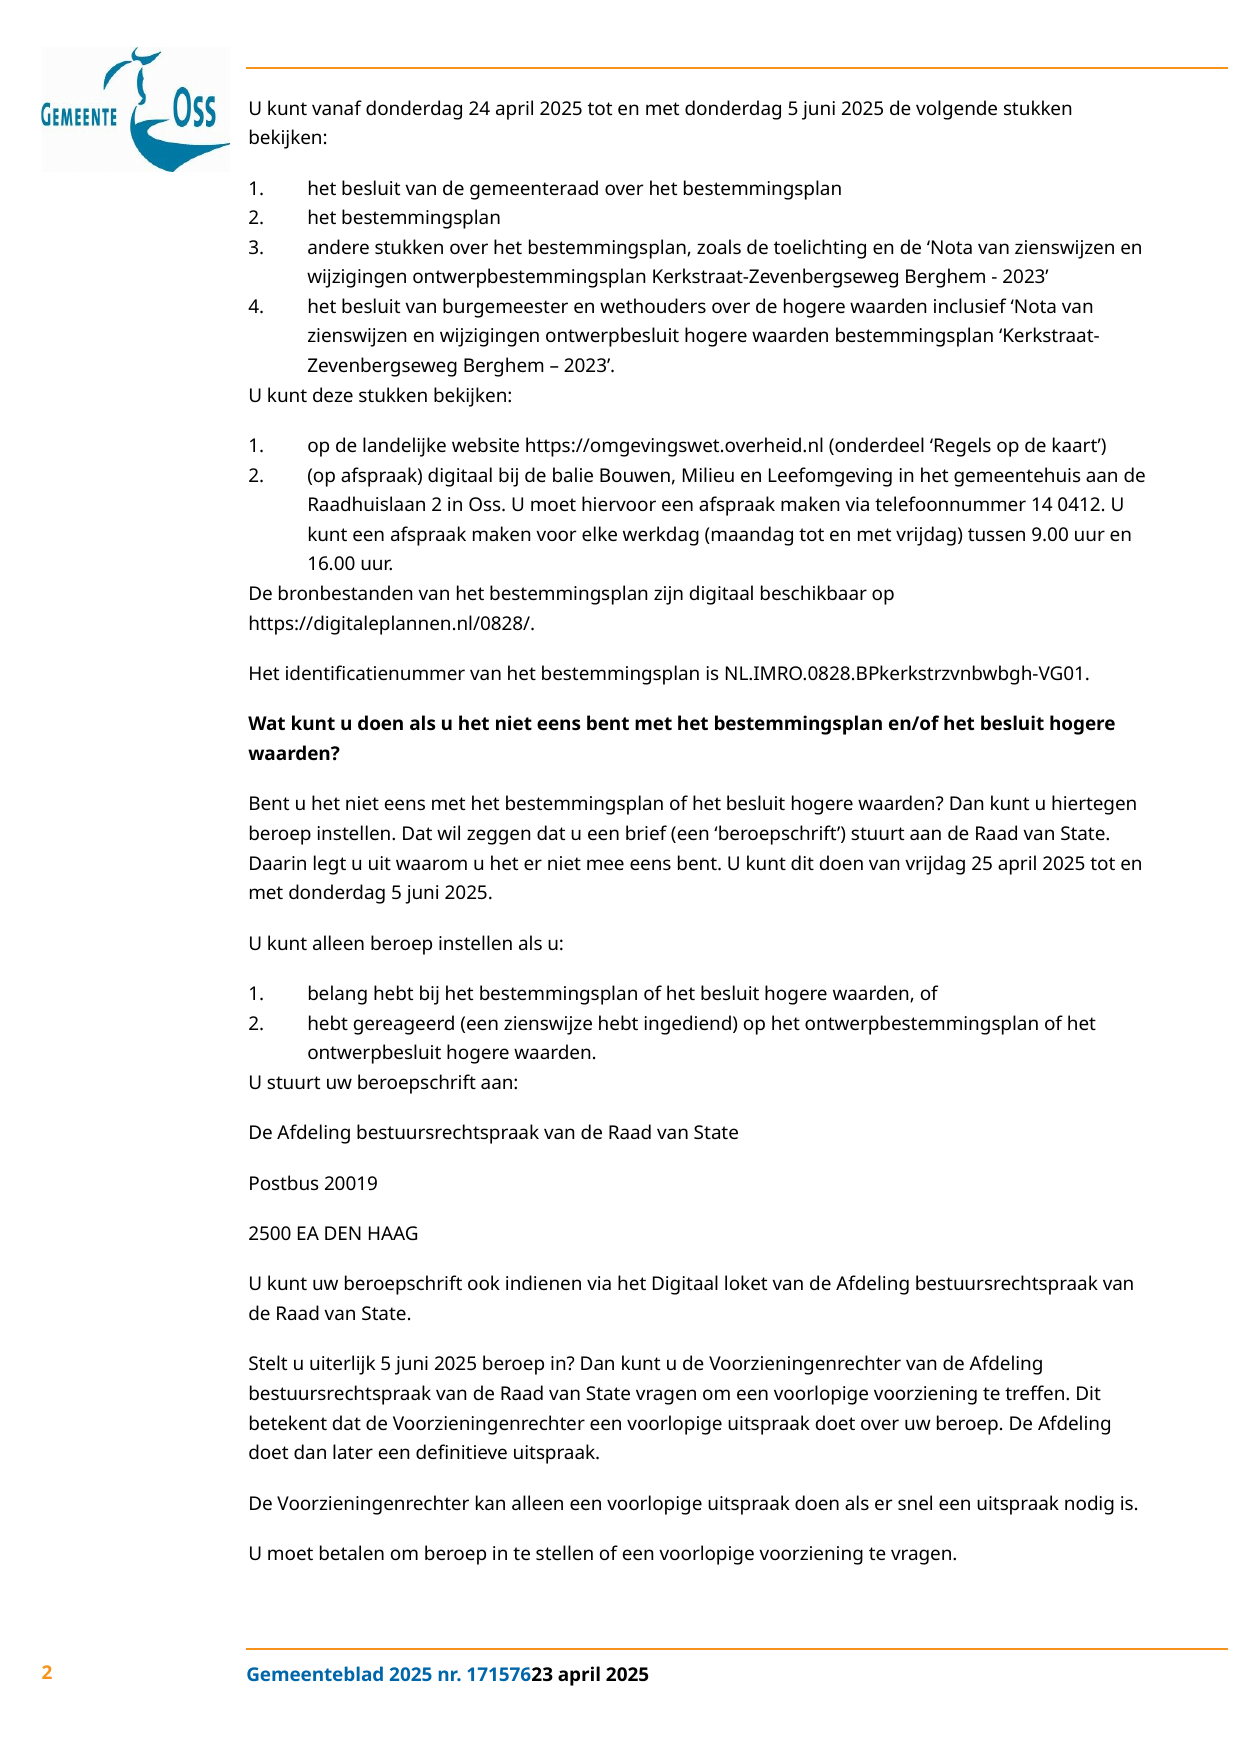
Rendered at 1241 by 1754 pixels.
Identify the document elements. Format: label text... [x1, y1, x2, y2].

text Stelt u uiterlijk 5 juni 2025 beroep in? Dan kunt u de Voorzieningenrechter van de Afdeling bestuursrechtspraak van de Raad van State vragen om een voorlopige voorziening te treffen. Dit betekent dat de Voorzieningenrechter een voorlopige uitspraak doet over uw beroep. De Afdeling doet dan later een definitieve uitspraak. [248, 1351, 1152, 1465]
text Het identificatienummer van het bestemmingsplan is NL.IMRO.0828.BPkerkstrzvnbwbgh-VG01. [248, 660, 1152, 686]
text De Voorzieningenrechter kan alleen een voorlopige uitspraak doen als er snel een uitspraak nodig is. [248, 1490, 1152, 1516]
text De bronbestanden van het bestemmingsplan zijn digitaal beschikbaar op https://digitaleplannen.nl/0828/. [248, 580, 1152, 636]
text Postbus 20019 [248, 1170, 1152, 1196]
list het besluit van burgemeester en wethouders over de hogere waarden inclusief ‘Nota van zienswijzen en wijzigingen ontwerpbesluit hogere waarden bestemmingsplan ‘Kerkstraat-Zevenbergseweg Berghem – 2023’. [248, 293, 1152, 378]
text 2500 EA DEN HAAG [248, 1220, 1152, 1246]
list belang hebt bij het bestemmingsplan of het besluit hogere waarden, of [248, 980, 1152, 1006]
list andere stukken over het bestemmingsplan, zoals de toelichting en de ‘Nota van zienswijzen en wijzigingen ontwerpbestemmingsplan Kerkstraat-Zevenbergseweg Berghem - 2023’ [248, 234, 1152, 289]
text U moet betalen om beroep in te stellen of een voorlopige voorziening te vragen. [248, 1540, 1152, 1566]
text U kunt uw beroepschrift ook indienen via het Digitaal loket van de Afdeling bestuursrechtspraak van de Raad van State. [248, 1271, 1152, 1326]
text U stuurt uw beroepschrift aan: [248, 1069, 1152, 1095]
list het besluit van de gemeenteraad over het bestemmingsplan [248, 175, 1152, 201]
picture [41, 47, 231, 172]
text De Afdeling bestuursrechtspraak van de Raad van State [248, 1119, 1152, 1145]
list het bestemmingsplan [248, 204, 1152, 230]
list op de landelijke website https://omgevingswet.overheid.nl (onderdeel ‘Regels op de kaart’) [248, 432, 1152, 458]
text U kunt vanaf donderdag 24 april 2025 tot en met donderdag 5 juni 2025 de volgende stukken bekijken: [248, 95, 1152, 150]
list (op afspraak) digitaal bij de balie Bouwen, Milieu en Leefomgeving in het gemeentehuis aan de Raadhuislaan 2 in Oss. U moet hiervoor een afspraak maken via telefoonnummer 14 0412. U kunt een afspraak maken voor elke werkdag (maandag tot en met vrijdag) tussen 9.00 uur en 16.00 uur. [248, 462, 1152, 576]
text Wat kunt u doen als u het niet eens bent met het bestemmingsplan en/of het besluit hogere waarden? [248, 711, 1152, 766]
text Bent u het niet eens met het bestemmingsplan of het besluit hogere waarden? Dan kunt u hiertegen beroep instellen. Dat wil zeggen dat u een brief (een ‘beroepschrift’) stuurt aan de Raad van State. Daarin legt u uit waarom u het er niet mee eens bent. U kunt dit doen van vrijdag 25 april 2025 tot en met donderdag 5 juni 2025. [248, 791, 1152, 905]
text U kunt deze stukken bekijken: [248, 382, 1152, 408]
list hebt gereageerd (een zienswijze hebt ingediend) op het ontwerpbestemmingsplan of het ontwerpbesluit hogere waarden. [248, 1010, 1152, 1065]
text U kunt alleen beroep instellen als u: [248, 930, 1152, 956]
